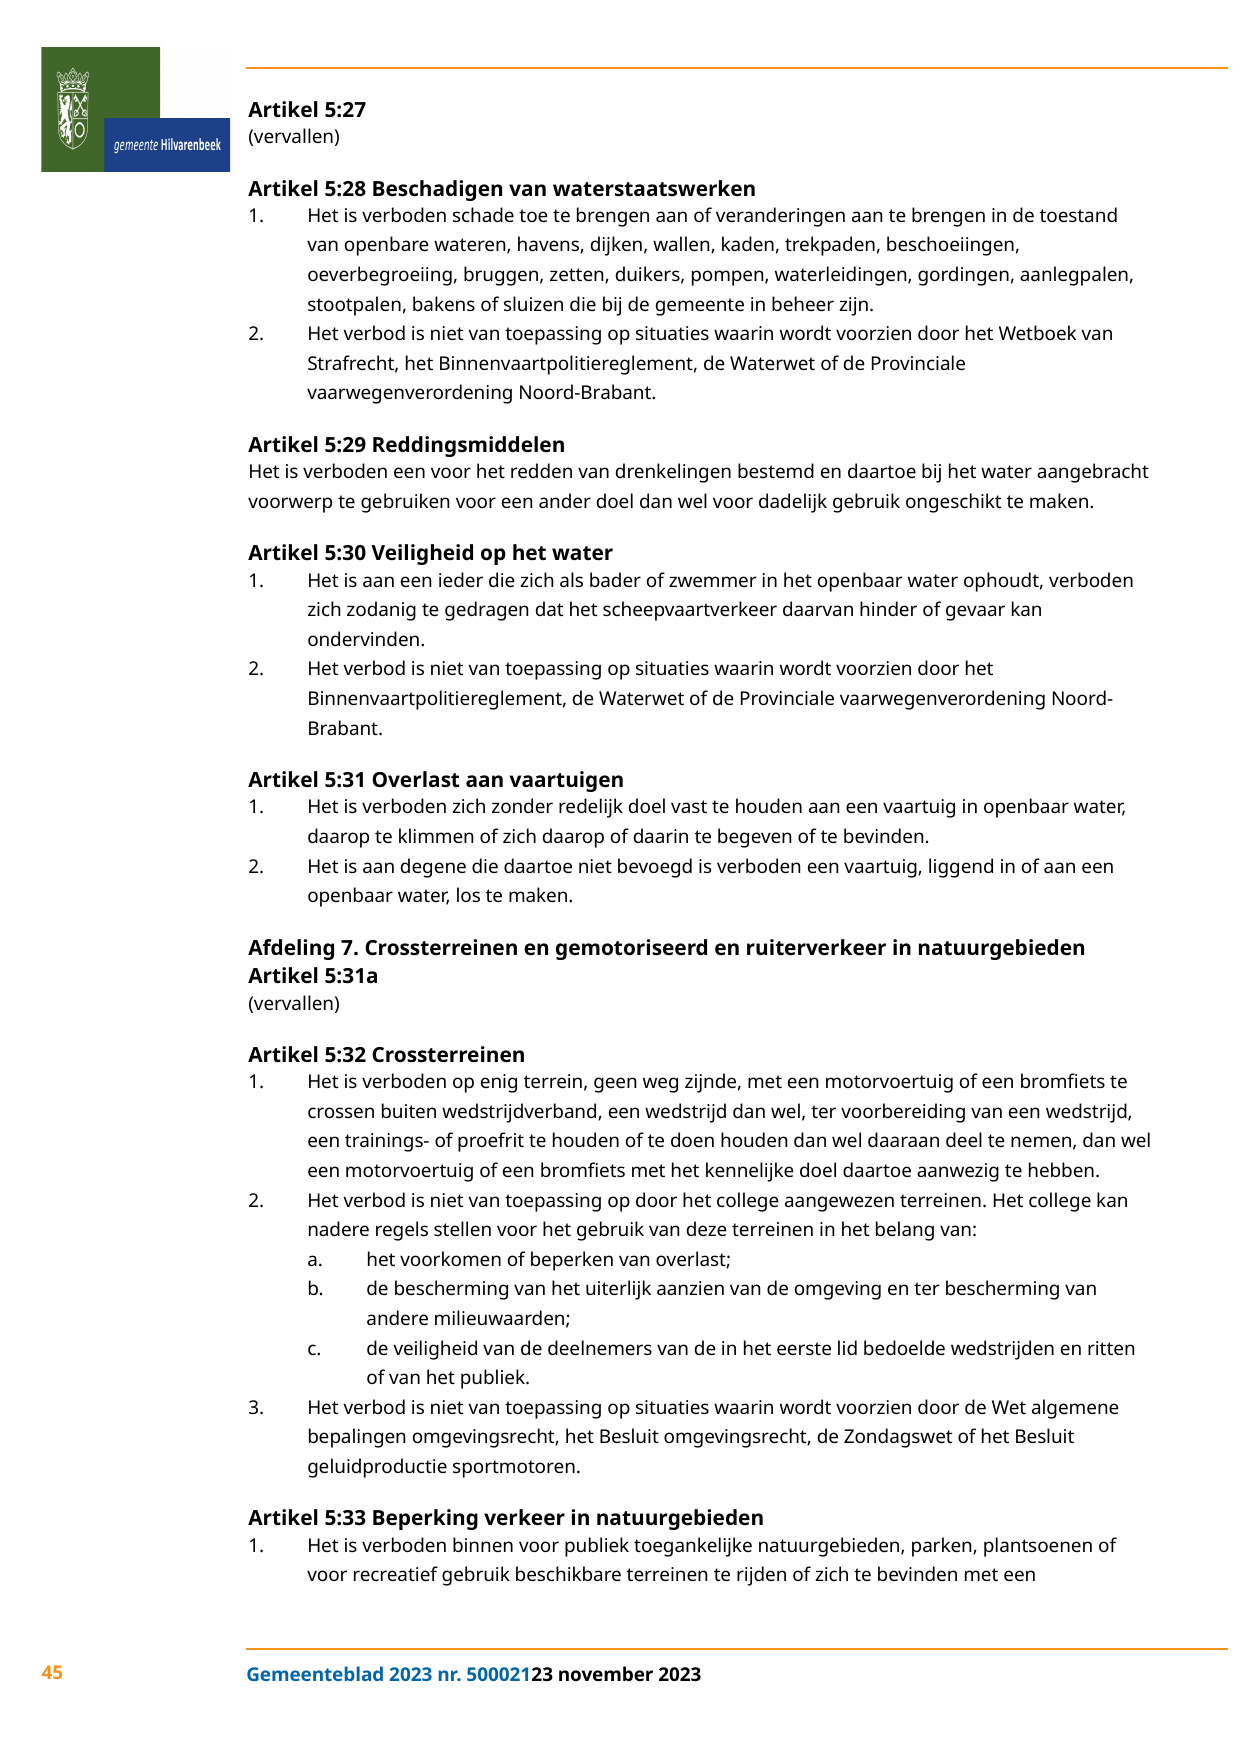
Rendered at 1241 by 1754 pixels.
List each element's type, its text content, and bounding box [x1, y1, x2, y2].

text Artikel 5:29 Reddingsmiddelen [248, 430, 1152, 458]
list Het is aan degene die daartoe niet bevoegd is verboden een vaartuig, liggend in of aan een openbaar water, los te maken. [248, 853, 1152, 908]
text Artikel 5:32 Crossterreinen [248, 1040, 1152, 1068]
text Het is verboden een voor het redden van drenkelingen bestemd en daartoe bij het water aangebracht voorwerp te gebruiken voor een ander doel dan wel voor dadelijk gebruik ongeschikt te maken. [248, 458, 1152, 514]
list Het is aan een ieder die zich als bader of zwemmer in het openbaar water ophoudt, verboden zich zodanig te gedragen dat het scheepvaartverkeer daarvan hinder of gevaar kan ondervinden. [248, 567, 1152, 652]
list de bescherming van het uiterlijk aanzien van de omgeving en ter bescherming van andere milieuwaarden; [307, 1276, 1152, 1331]
text Artikel 5:28 Beschadigen van waterstaatswerken [248, 174, 1152, 202]
text Artikel 5:33 Beperking verkeer in natuurgebieden [248, 1503, 1152, 1532]
text (vervallen) [248, 123, 1152, 149]
list Het verbod is niet van toepassing op door het college aangewezen terreinen. Het college kan nadere regels stellen voor het gebruik van deze terreinen in het belang van: [248, 1187, 1152, 1242]
list de veiligheid van de deelnemers van de in het eerste lid bedoelde wedstrijden en ritten of van het publiek. [307, 1335, 1152, 1390]
list Het is verboden op enig terrein, geen weg zijnde, met een motorvoertuig of een bromfiets te crossen buiten wedstrijdverband, een wedstrijd dan wel, ter voorbereiding van een wedstrijd, een trainings- of proefrit te houden of te doen houden dan wel daaraan deel te nemen, dan wel een motorvoertuig of een bromfiets met het kennelijke doel daartoe aanwezig te hebben. [248, 1068, 1152, 1183]
text Afdeling 7. Crossterreinen en gemotoriseerd en ruiterverkeer in natuurgebieden Artikel 5:31a [248, 933, 1152, 990]
list het voorkomen of beperken van overlast; [307, 1246, 1152, 1272]
text (vervallen) [248, 990, 1152, 1015]
list Het verbod is niet van toepassing op situaties waarin wordt voorzien door het Binnenvaartpolitiereglement, de Waterwet of de Provinciale vaarwegenverordening Noord-Brabant. [248, 656, 1152, 741]
list Het verbod is niet van toepassing op situaties waarin wordt voorzien door de Wet algemene bepalingen omgevingsrecht, het Besluit omgevingsrecht, de Zondagswet of het Besluit geluidproductie sportmotoren. [248, 1394, 1152, 1479]
list Het is verboden binnen voor publiek toegankelijke natuurgebieden, parken, plantsoenen of voor recreatief gebruik beschikbare terreinen te rijden of zich te bevinden met een [248, 1532, 1152, 1587]
text Artikel 5:27 [248, 95, 1152, 123]
list Het verbod is niet van toepassing op situaties waarin wordt voorzien door het Wetboek van Strafrecht, het Binnenvaartpolitiereglement, de Waterwet of de Provinciale vaarwegenverordening Noord-Brabant. [248, 320, 1152, 405]
text Artikel 5:31 Overlast aan vaartuigen [248, 765, 1152, 794]
text Artikel 5:30 Veiligheid op het water [248, 538, 1152, 567]
list Het is verboden zich zonder redelijk doel vast te houden aan een vaartuig in openbaar water, daarop te klimmen of zich daarop of daarin te begeven of te bevinden. [248, 794, 1152, 849]
picture [41, 47, 231, 172]
list Het is verboden schade toe te brengen aan of veranderingen aan te brengen in de toestand van openbare wateren, havens, dijken, wallen, kaden, trekpaden, beschoeiingen, oeverbegroeiing, bruggen, zetten, duikers, pompen, waterleidingen, gordingen, aanlegpalen, stootpalen, bakens of sluizen die bij de gemeente in beheer zijn. [248, 202, 1152, 317]
